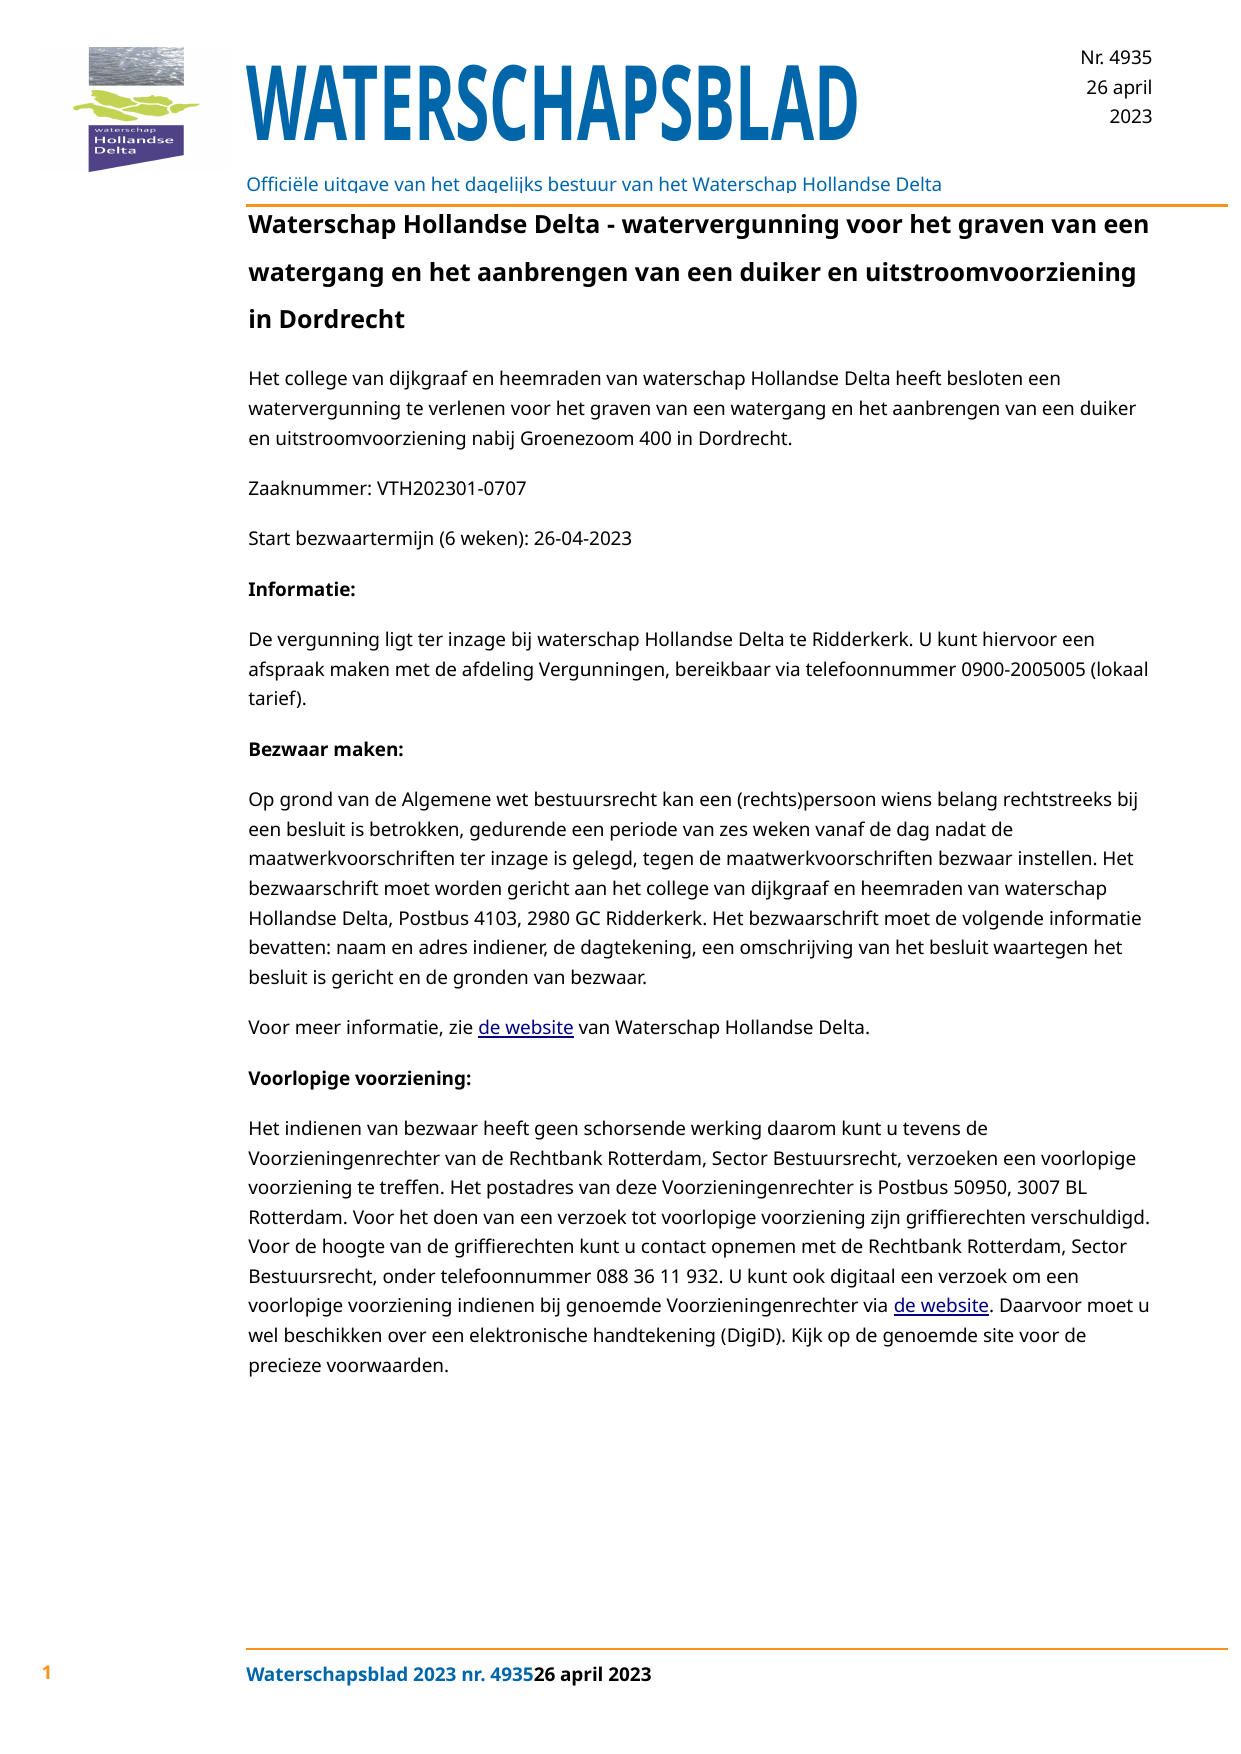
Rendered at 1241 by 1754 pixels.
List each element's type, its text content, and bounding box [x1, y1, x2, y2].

text Waterschap Hollandse Delta - watervergunning voor het graven van een watergang en het aanbrengen van een duiker en uitstroomvoorziening in Dordrecht [248, 207, 1152, 336]
text Op grond van de Algemene wet bestuursrecht kan een (rechts)persoon wiens belang rechtstreeks bij een besluit is betrokken, gedurende een periode van zes weken vanaf de dag nadat de maatwerkvoorschriften ter inzage is gelegd, tegen de maatwerkvoorschriften bezwaar instellen. Het bezwaarschrift moet worden gericht aan het college van dijkgraaf en heemraden van waterschap Hollandse Delta, Postbus 4103, 2980 GC Ridderkerk. Het bezwaarschrift moet de volgende informatie bevatten: naam en adres indiener, de dagtekening, een omschrijving van het besluit waartegen het besluit is gericht en de gronden van bezwaar. [248, 786, 1152, 989]
text Start bezwaartermijn (6 weken): 26-04-2023 [248, 526, 1152, 551]
text Het college van dijkgraaf en heemraden van waterschap Hollandse Delta heeft besloten een watervergunning te verlenen voor het graven van een watergang en het aanbrengen van een duiker en uitstroomvoorziening nabij Groenezoom 400 in Dordrecht. [248, 366, 1152, 450]
text De vergunning ligt ter inzage bij waterschap Hollandse Delta te Ridderkerk. U kunt hiervoor een afspraak maken met de afdeling Vergunningen, bereikbaar via telefoonnummer 0900-2005005 (lokaal tarief). [248, 626, 1152, 711]
text Bezwaar maken: [248, 736, 1152, 762]
text Voorlopige voorziening: [248, 1065, 1152, 1090]
text Informatie: [248, 576, 1152, 602]
text Voor meer informatie, zie de website van Waterschap Hollandse Delta. [248, 1014, 1152, 1040]
text Het indienen van bezwaar heeft geen schorsende werking daarom kunt u tevens de Voorzieningenrechter van de Rechtbank Rotterdam, Sector Bestuursrecht, verzoeken een voorlopige voorziening te treffen. Het postadres van deze Voorzieningenrechter is Postbus 50950, 3007 BL Rotterdam. Voor het doen van een verzoek tot voorlopige voorziening zijn griffierechten verschuldigd. Voor de hoogte van de griffierechten kunt u contact opnemen met de Rechtbank Rotterdam, Sector Bestuursrecht, onder telefoonnummer 088 36 11 932. U kunt ook digitaal een verzoek om een voorlopige voorziening indienen bij genoemde Voorzieningenrechter via de website. Daarvoor moet u wel beschikken over een elektronische handtekening (DigiD). Kijk op de genoemde site voor de precieze voorwaarden. [248, 1115, 1152, 1377]
picture [41, 47, 231, 172]
text Zaaknummer: VTH202301-0707 [248, 475, 1152, 501]
